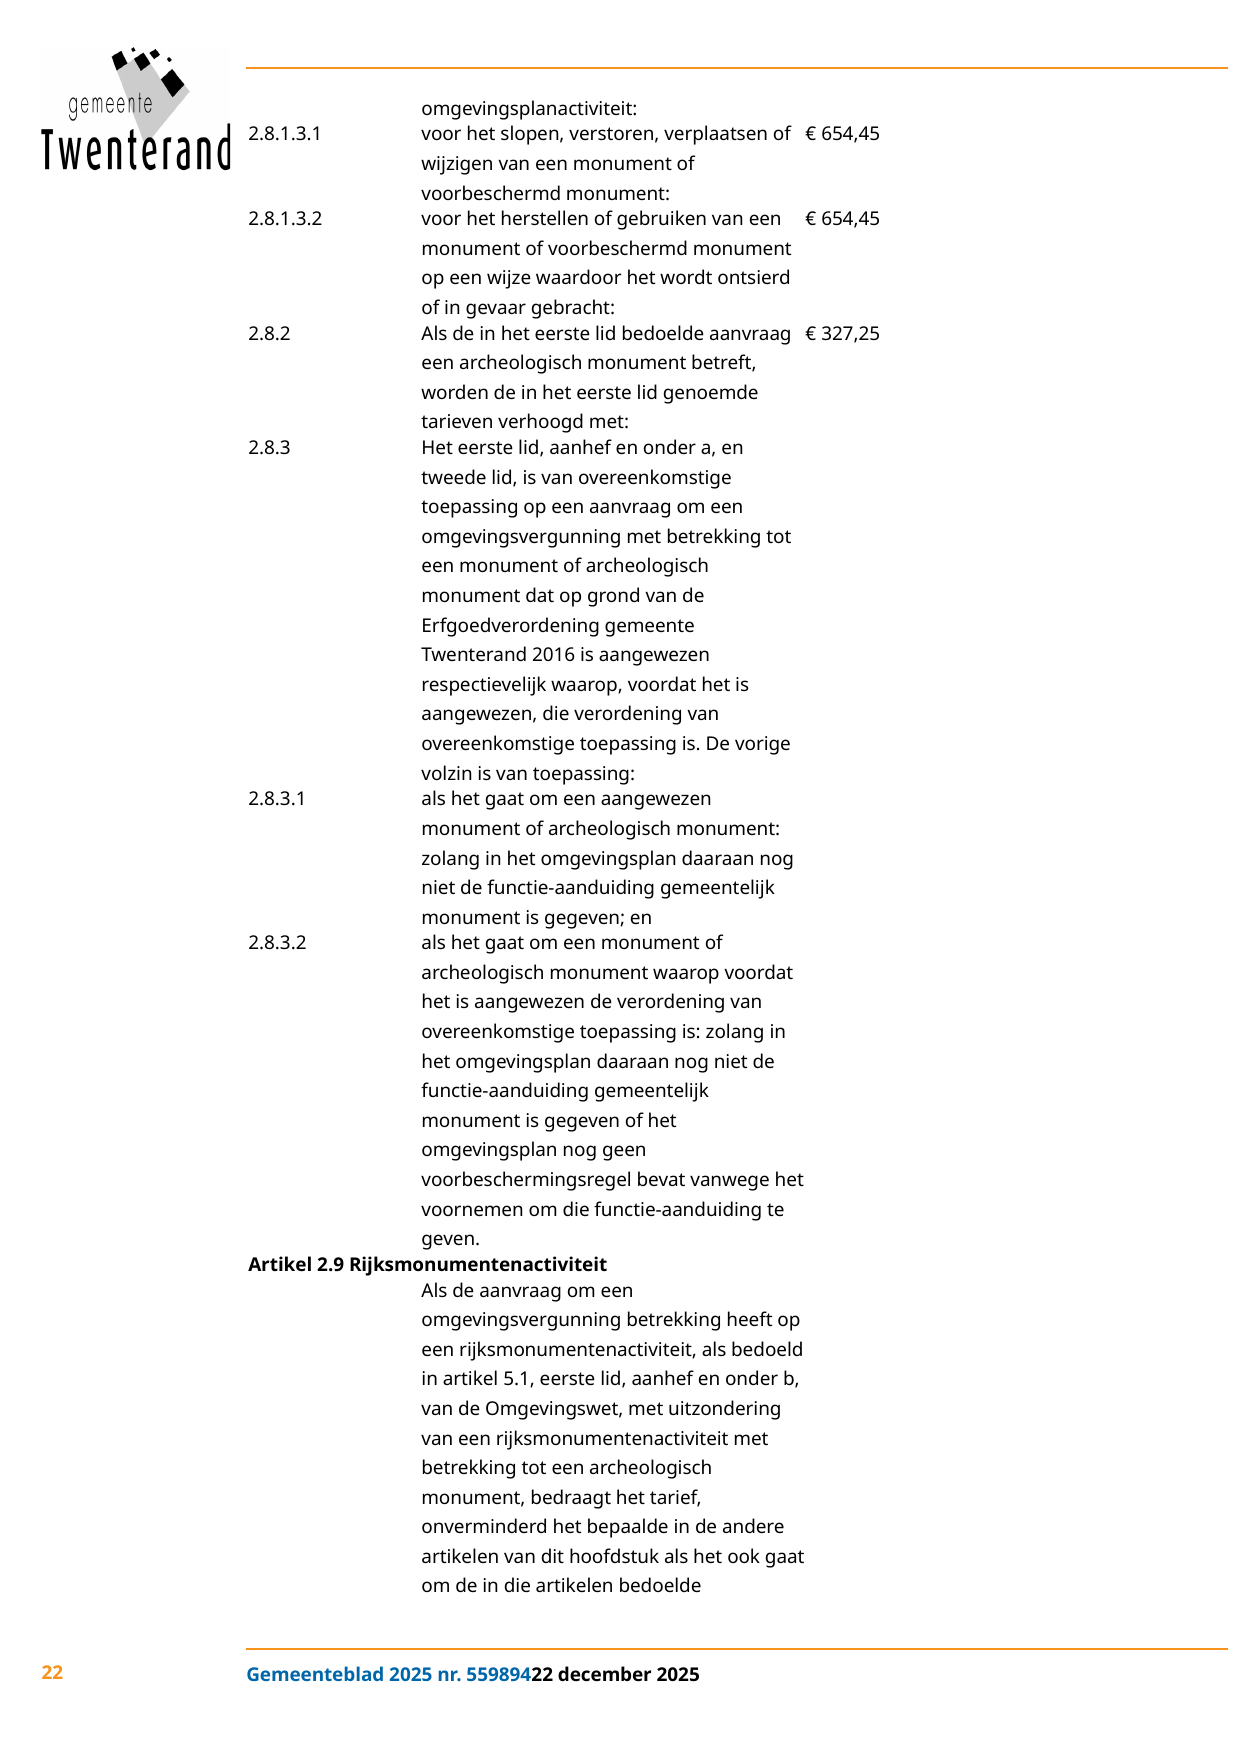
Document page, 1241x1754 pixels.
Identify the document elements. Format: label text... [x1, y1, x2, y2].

table_cell voor het herstellen of gebruiken van een monument of voorbeschermd monument op een wijze waardoor het wordt ontsierd of in gevaar gebracht: [421, 205, 805, 320]
table_cell [805, 930, 978, 1251]
picture [41, 47, 231, 172]
table_cell € 654,45 [805, 205, 978, 320]
table_cell 2.8.1.3.2 [248, 205, 421, 320]
table_cell [805, 1277, 978, 1598]
table_cell 2.8.3 [248, 434, 421, 786]
table_cell [248, 1277, 421, 1598]
table_cell [979, 1277, 1152, 1598]
table_cell Het eerste lid, aanhef en onder a, en tweede lid, is van overeenkomstige toepassing op een aanvraag om een omgevingsvergunning met betrekking tot een monument of archeologisch monument dat op grond van de Erfgoedverordening gemeente Twenterand 2016 is aangewezen respectievelijk waarop, voordat het is aangewezen, die verordening van overeenkomstige toepassing is. De vorige volzin is van toepassing: [421, 434, 805, 786]
table_cell 2.8.2 [248, 320, 421, 434]
table_cell [979, 205, 1152, 320]
table_cell [979, 320, 1152, 434]
table_cell 2.8.3.2 [248, 930, 421, 1251]
table_cell [979, 434, 1152, 786]
table_cell [979, 786, 1152, 929]
table_cell Als de aanvraag om een omgevingsvergunning betrekking heeft op een rijksmonumentenactiviteit, als bedoeld in artikel 5.1, eerste lid, aanhef en onder b, van de Omgevingswet, met uitzondering van een rijksmonumentenactiviteit met betrekking tot een archeologisch monument, bedraagt het tarief, onverminderd het bepaalde in de andere artikelen van dit hoofdstuk als het ook gaat om de in die artikelen bedoelde [421, 1277, 805, 1598]
table_cell [979, 930, 1152, 1251]
table_cell [805, 434, 978, 786]
table_cell [979, 1251, 1152, 1277]
table_cell [248, 95, 421, 121]
table_cell [979, 95, 1152, 121]
table_cell als het gaat om een monument of archeologisch monument waarop voordat het is aangewezen de verordening van overeenkomstige toepassing is: zolang in het omgevingsplan daaraan nog niet de functie-aanduiding gemeentelijk monument is gegeven of het omgevingsplan nog geen voorbeschermingsregel bevat vanwege het voornemen om die functie-aanduiding te geven. [421, 930, 805, 1251]
table_cell Als de in het eerste lid bedoelde aanvraag een archeologisch monument betreft, worden de in het eerste lid genoemde tarieven verhoogd met: [421, 320, 805, 434]
table_cell Artikel 2.9 Rijksmonumentenactiviteit [248, 1251, 978, 1277]
table_cell voor het slopen, verstoren, verplaatsen of wijzigen van een monument of voorbeschermd monument: [421, 121, 805, 205]
table_cell als het gaat om een aangewezen monument of archeologisch monument: zolang in het omgevingsplan daaraan nog niet de functie-aanduiding gemeentelijk monument is gegeven; en [421, 786, 805, 929]
table_cell € 327,25 [805, 320, 978, 434]
table_cell [805, 95, 978, 121]
table_cell omgevingsplanactiviteit: [421, 95, 805, 121]
table_cell [805, 786, 978, 929]
table_cell [979, 121, 1152, 205]
table_cell € 654,45 [805, 121, 978, 205]
table_cell 2.8.3.1 [248, 786, 421, 929]
table_cell 2.8.1.3.1 [248, 121, 421, 205]
